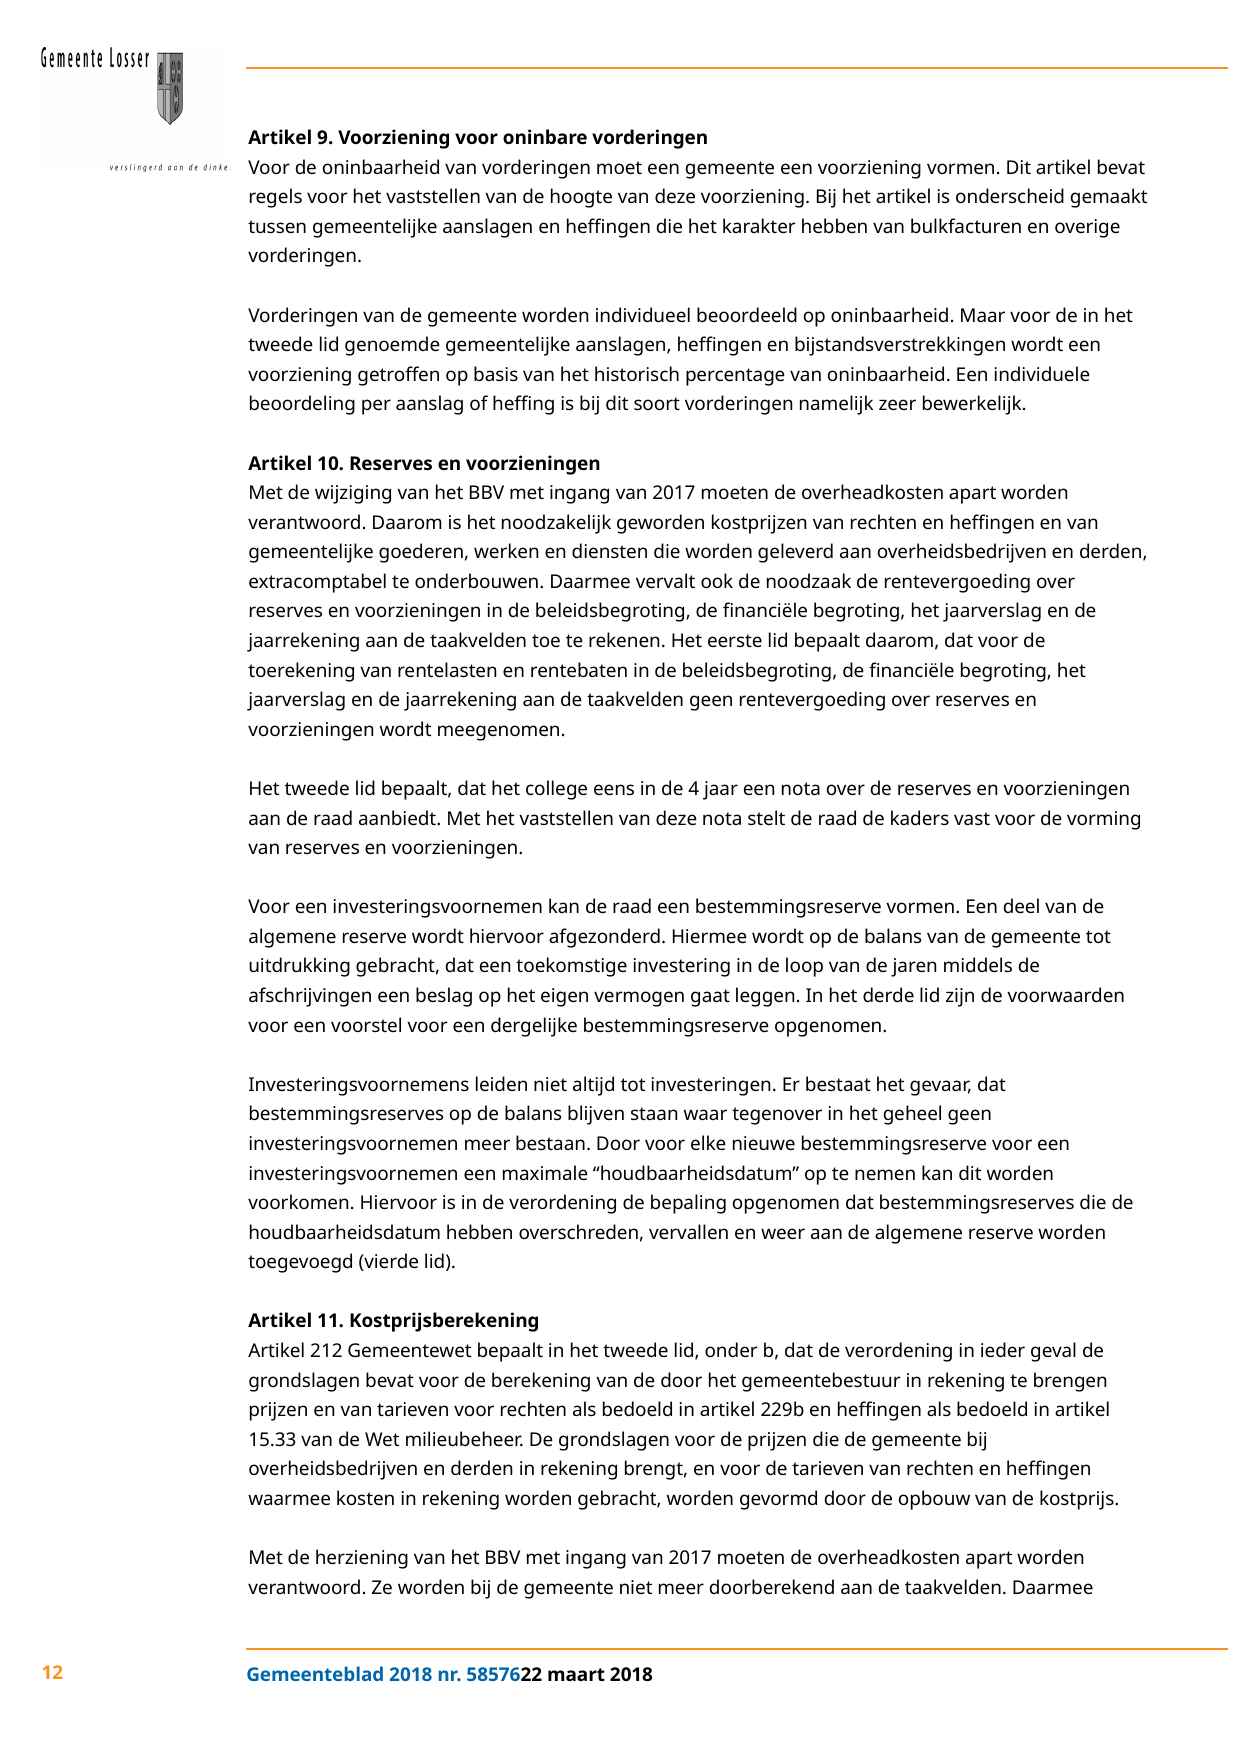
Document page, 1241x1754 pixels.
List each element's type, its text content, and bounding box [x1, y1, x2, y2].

text Artikel 9. Voorziening voor oninbare vorderingen [248, 124, 1152, 150]
text Met de wijziging van het BBV met ingang van 2017 moeten de overheadkosten apart worden verantwoord. Daarom is het noodzakelijk geworden kostprijzen van rechten en heffingen en van gemeentelijke goederen, werken en diensten die worden geleverd aan overheidsbedrijven en derden, extracomptabel te onderbouwen. Daarmee vervalt ook de noodzaak de rentevergoeding over reserves en voorzieningen in de beleidsbegroting, de financiële begroting, het jaarverslag en de jaarrekening aan de taakvelden toe te rekenen. Het eerste lid bepaalt daarom, dat voor de toerekening van rentelasten en rentebaten in de beleidsbegroting, de financiële begroting, het jaarverslag en de jaarrekening aan de taakvelden geen rentevergoeding over reserves en voorzieningen wordt meegenomen. [248, 479, 1152, 742]
text Investeringsvoornemens leiden niet altijd tot investeringen. Er bestaat het gevaar, dat bestemmingsreserves op de balans blijven staan waar tegenover in het geheel geen investeringsvoornemen meer bestaan. Door voor elke nieuwe bestemmingsreserve voor een investeringsvoornemen een maximale “houdbaarheidsdatum” op te nemen kan dit worden voorkomen. Hiervoor is in de verordening de bepaling opgenomen dat bestemmingsreserves die de houdbaarheidsdatum hebben overschreden, vervallen en weer aan de algemene reserve worden toegevoegd (vierde lid). [248, 1071, 1152, 1274]
picture [41, 47, 231, 172]
text Artikel 10. Reserves en voorzieningen [248, 450, 1152, 476]
text Voor de oninbaarheid van vorderingen moet een gemeente een voorziening vormen. Dit artikel bevat regels voor het vaststellen van de hoogte van deze voorziening. Bij het artikel is onderscheid gemaakt tussen gemeentelijke aanslagen en heffingen die het karakter hebben van bulkfacturen en overige vorderingen. [248, 154, 1152, 268]
text Met de herziening van het BBV met ingang van 2017 moeten de overheadkosten apart worden verantwoord. Ze worden bij de gemeente niet meer doorberekend aan de taakvelden. Daarmee [248, 1544, 1152, 1600]
text Het tweede lid bepaalt, dat het college eens in de 4 jaar een nota over de reserves en voorzieningen aan de raad aanbiedt. Met het vaststellen van deze nota stelt de raad de kaders vast voor de vorming van reserves en voorzieningen. [248, 775, 1152, 860]
text Artikel 212 Gemeentewet bepaalt in het tweede lid, onder b, dat de verordening in ieder geval de grondslagen bevat voor de berekening van de door het gemeentebestuur in rekening te brengen prijzen en van tarieven voor rechten als bedoeld in artikel 229b en heffingen als bedoeld in artikel 15.33 van de Wet milieubeheer. De grondslagen voor de prijzen die de gemeente bij overheidsbedrijven en derden in rekening brengt, en voor de tarieven van rechten en heffingen waarmee kosten in rekening worden gebracht, worden gevormd door de opbouw van de kostprijs. [248, 1337, 1152, 1511]
text Artikel 11. Kostprijsberekening [248, 1308, 1152, 1333]
text Vorderingen van de gemeente worden individueel beoordeeld op oninbaarheid. Maar voor de in het tweede lid genoemde gemeentelijke aanslagen, heffingen en bijstandsverstrekkingen wordt een voorziening getroffen op basis van het historisch percentage van oninbaarheid. Een individuele beoordeling per aanslag of heffing is bij dit soort vorderingen namelijk zeer bewerkelijk. [248, 302, 1152, 416]
text Voor een investeringsvoornemen kan de raad een bestemmingsreserve vormen. Een deel van de algemene reserve wordt hiervoor afgezonderd. Hiermee wordt op de balans van de gemeente tot uitdrukking gebracht, dat een toekomstige investering in de loop van de jaren middels de afschrijvingen een beslag op het eigen vermogen gaat leggen. In het derde lid zijn de voorwaarden voor een voorstel voor een dergelijke bestemmingsreserve opgenomen. [248, 893, 1152, 1038]
